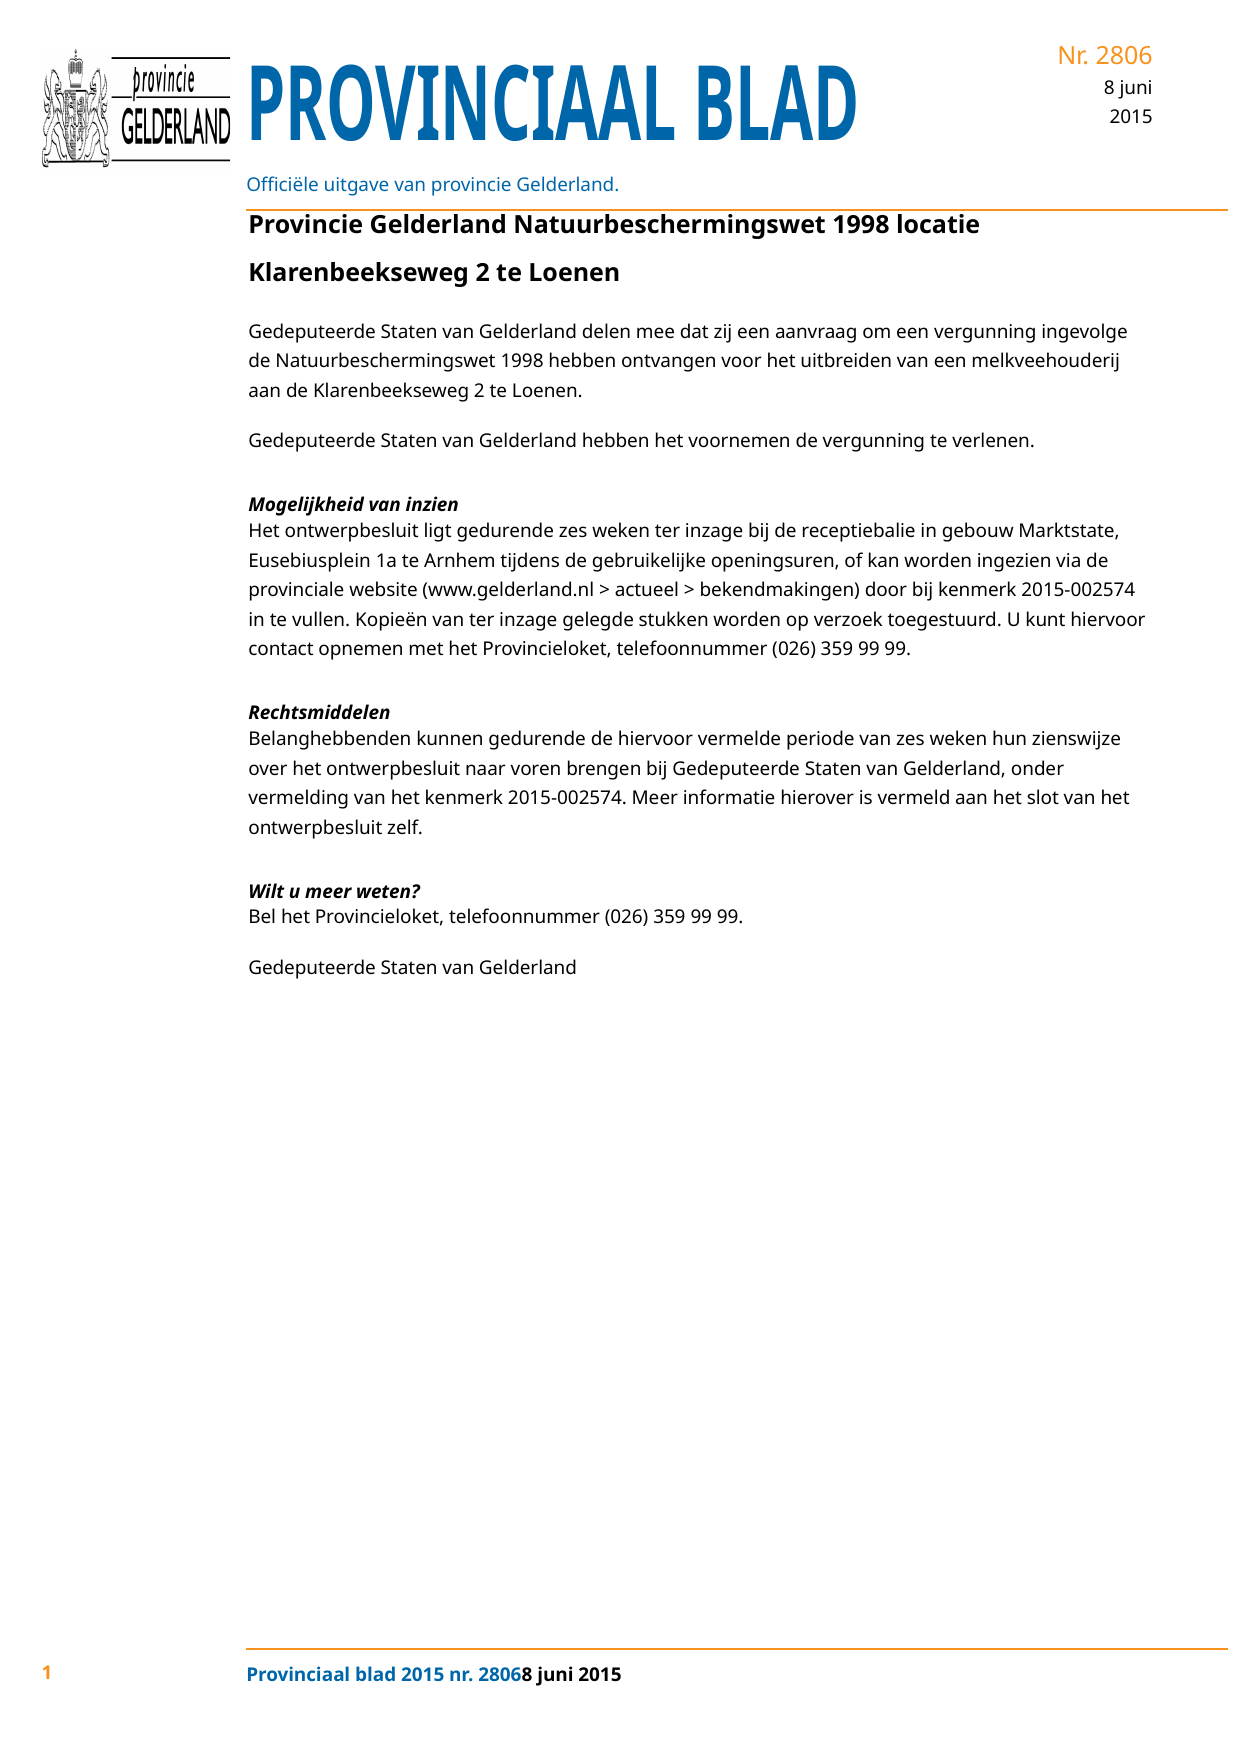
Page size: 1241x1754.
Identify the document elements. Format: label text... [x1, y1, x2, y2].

text Provincie Gelderland Natuurbeschermingswet 1998 locatie Klarenbeekseweg 2 te Loenen [248, 211, 1152, 288]
text Gedeputeerde Staten van Gelderland [248, 954, 1152, 980]
text Belanghebbenden kunnen gedurende de hiervoor vermelde periode van zes weken hun zienswijze over het ontwerpbesluit naar voren brengen bij Gedeputeerde Staten van Gelderland, onder vermelding van het kenmerk 2015-002574. Meer informatie hierover is vermeld aan het slot van het ontwerpbesluit zelf. [248, 725, 1152, 840]
text Rechtsmiddelen [248, 699, 1152, 725]
text Gedeputeerde Staten van Gelderland delen mee dat zij een aanvraag om een vergunning ingevolge de Natuurbeschermingswet 1998 hebben ontvangen voor het uitbreiden van een melkveehouderij aan de Klarenbeekseweg 2 te Loenen. [248, 318, 1152, 403]
text Mogelijkheid van inzien [248, 491, 1152, 517]
text Bel het Provincieloket, telefoonnummer (026) 359 99 99. [248, 904, 1152, 929]
picture [41, 47, 231, 172]
text Wilt u meer weten? [248, 878, 1152, 904]
text Het ontwerpbesluit ligt gedurende zes weken ter inzage bij de receptiebalie in gebouw Marktstate, Eusebiusplein 1a te Arnhem tijdens de gebruikelijke openingsuren, of kan worden ingezien via de provinciale website (www.gelderland.nl > actueel > bekendmakingen) door bij kenmerk 2015-002574 in te vullen. Kopieën van ter inzage gelegde stukken worden op verzoek toegestuurd. U kunt hiervoor contact opnemen met het Provincieloket, telefoonnummer (026) 359 99 99. [248, 517, 1152, 661]
text Gedeputeerde Staten van Gelderland hebben het voornemen de vergunning te verlenen. [248, 427, 1152, 453]
